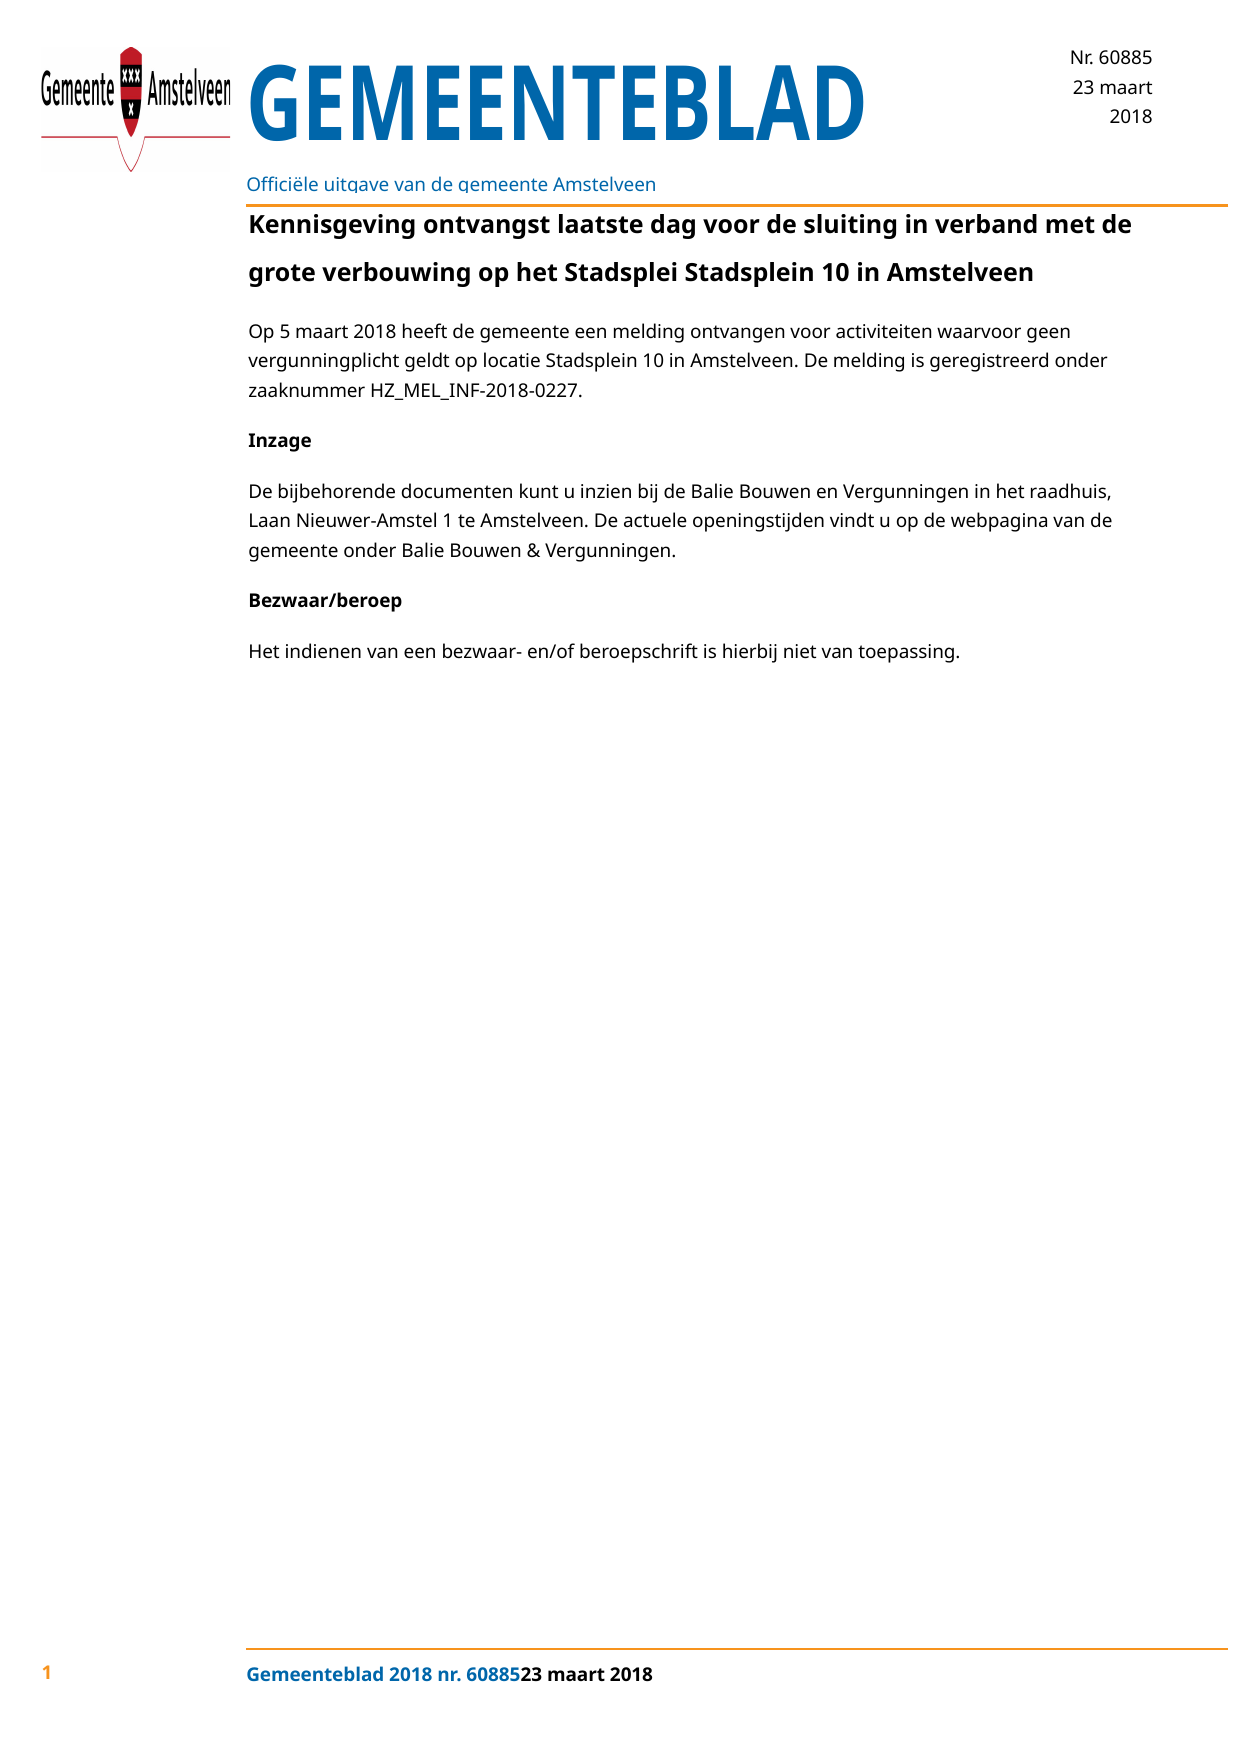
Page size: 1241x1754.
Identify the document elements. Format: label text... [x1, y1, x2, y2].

text Bezwaar/beroep [248, 587, 1152, 613]
text Inzage [248, 427, 1152, 453]
picture [41, 47, 231, 172]
text Kennisgeving ontvangst laatste dag voor de sluiting in verband met de grote verbouwing op het Stadsplei Stadsplein 10 in Amstelveen [248, 207, 1152, 288]
text Op 5 maart 2018 heeft de gemeente een melding ontvangen voor activiteiten waarvoor geen vergunningplicht geldt op locatie Stadsplein 10 in Amstelveen. De melding is geregistreerd onder zaaknummer HZ_MEL_INF-2018-0227. [248, 318, 1152, 403]
text Het indienen van een bezwaar- en/of beroepschrift is hierbij niet van toepassing. [248, 638, 1152, 664]
text De bijbehorende documenten kunt u inzien bij de Balie Bouwen en Vergunningen in het raadhuis, Laan Nieuwer-Amstel 1 te Amstelveen. De actuele openingstijden vindt u op de webpagina van de gemeente onder Balie Bouwen & Vergunningen. [248, 478, 1152, 563]
